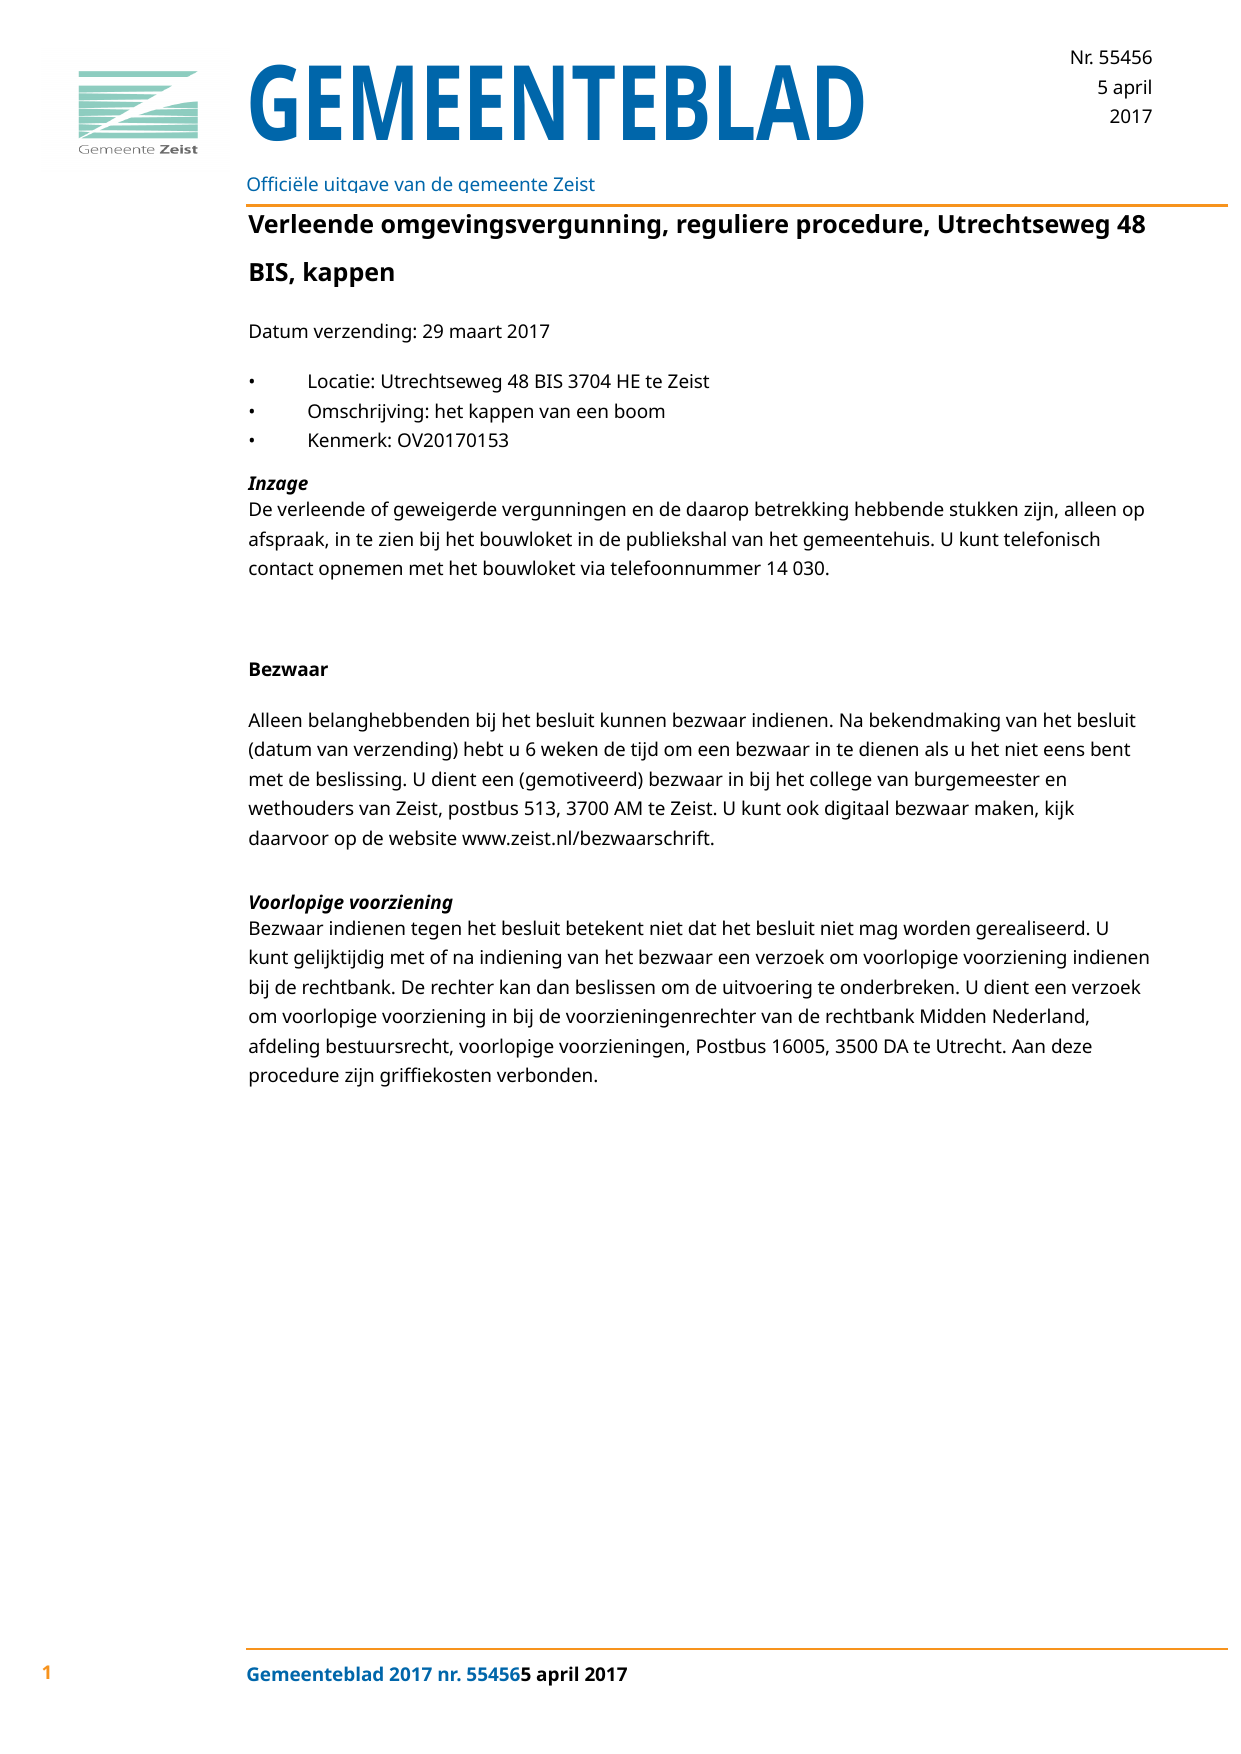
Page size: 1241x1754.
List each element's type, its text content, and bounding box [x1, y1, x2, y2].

text Bezwaar [248, 656, 1152, 682]
text Alleen belanghebbenden bij het besluit kunnen bezwaar indienen. Na bekendmaking van het besluit (datum van verzending) hebt u 6 weken de tijd om een bezwaar in te dienen als u het niet eens bent met de beslissing. U dient een (gemotiveerd) bezwaar in bij het college van burgemeester en wethouders van Zeist, postbus 513, 3700 AM te Zeist. U kunt ook digitaal bezwaar maken, kijk daarvoor op de website www.zeist.nl/bezwaarschrift. [248, 707, 1152, 851]
text De verleende of geweigerde vergunningen en de daarop betrekking hebbende stukken zijn, alleen op afspraak, in te zien bij het bouwloket in de publiekshal van het gemeentehuis. U kunt telefonisch contact opnemen met het bouwloket via telefoonnummer 14 030. [248, 496, 1152, 581]
text Voorlopige voorziening [248, 889, 1152, 915]
picture [41, 47, 231, 172]
text Datum verzending: 29 maart 2017 [248, 318, 1152, 344]
list Locatie: Utrechtseweg 48 BIS 3704 HE te Zeist [248, 368, 1152, 394]
text Bezwaar indienen tegen het besluit betekent niet dat het besluit niet mag worden gerealiseerd. U kunt gelijktijdig met of na indiening van het bezwaar een verzoek om voorlopige voorziening indienen bij de rechtbank. De rechter kan dan beslissen om de uitvoering te onderbreken. U dient een verzoek om voorlopige voorziening in bij de voorzieningenrechter van de rechtbank Midden Nederland, afdeling bestuursrecht, voorlopige voorzieningen, Postbus 16005, 3500 DA te Utrecht. Aan deze procedure zijn griffiekosten verbonden. [248, 915, 1152, 1088]
text Verleende omgevingsvergunning, reguliere procedure, Utrechtseweg 48 BIS, kappen [248, 207, 1152, 288]
list Omschrijving: het kappen van een boom [248, 398, 1152, 424]
text Inzage [248, 471, 1152, 496]
list Kenmerk: OV20170153 [248, 427, 1152, 453]
